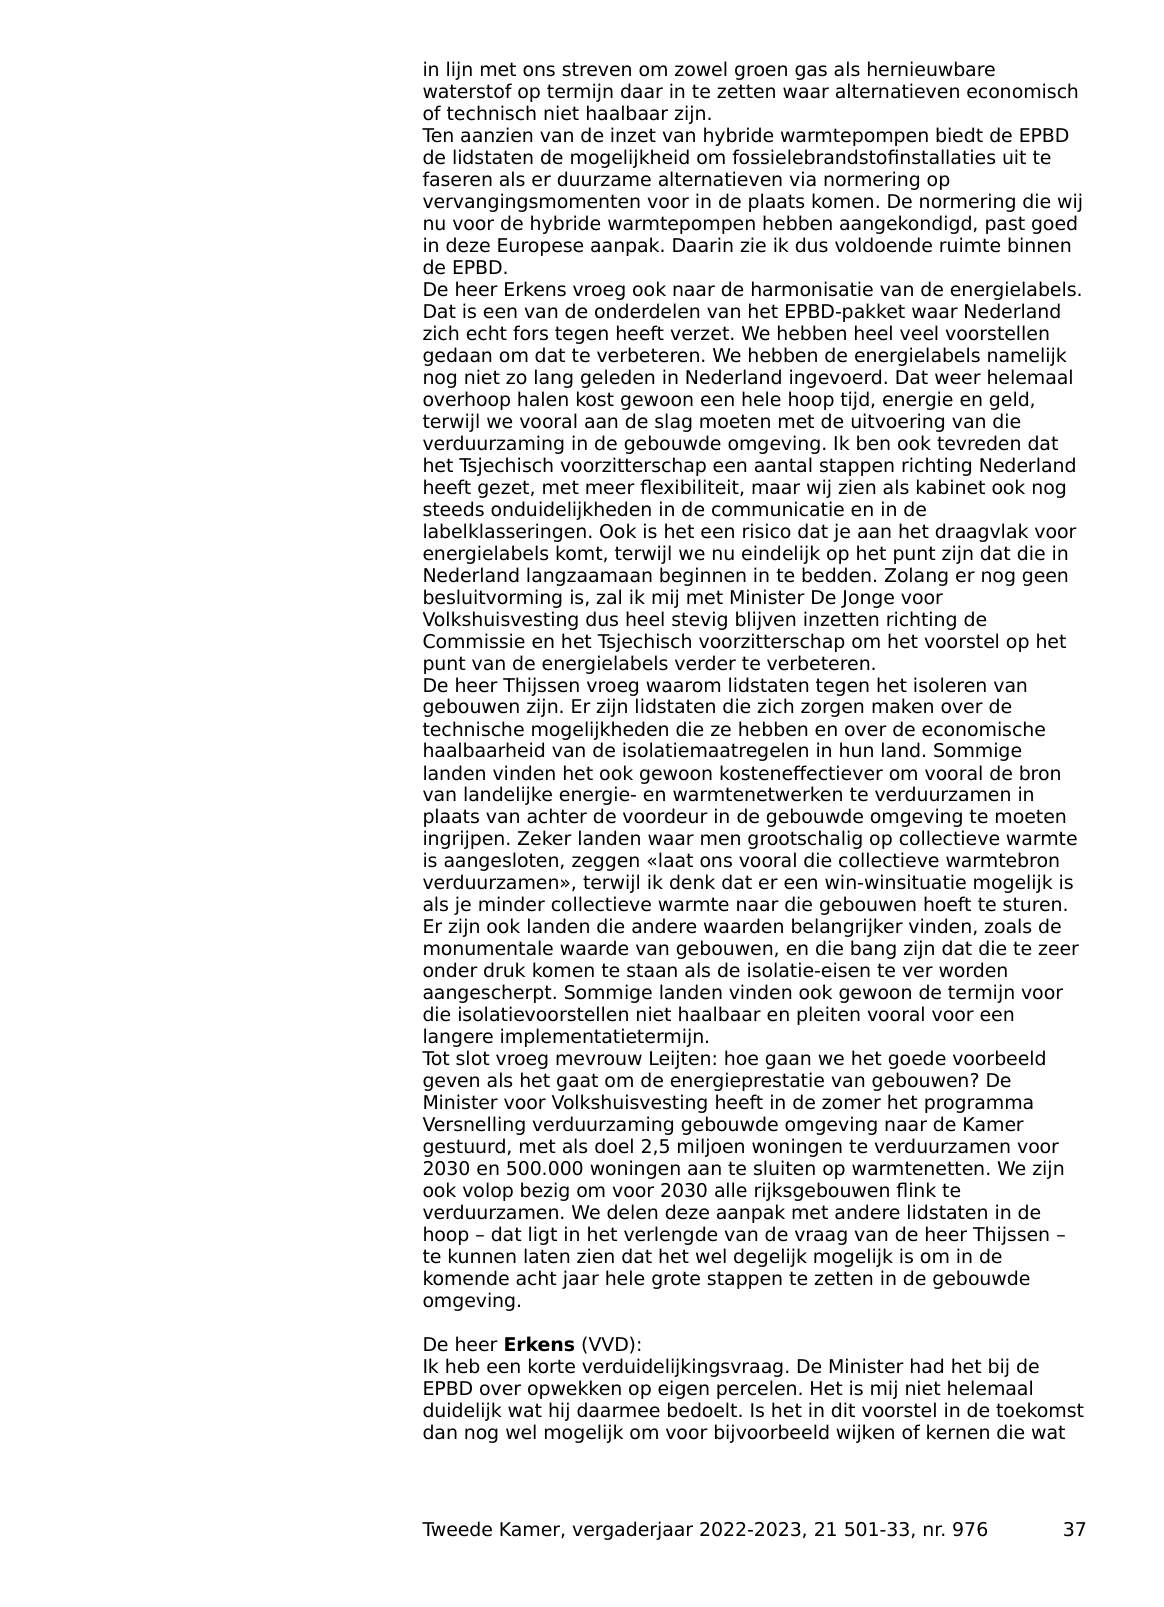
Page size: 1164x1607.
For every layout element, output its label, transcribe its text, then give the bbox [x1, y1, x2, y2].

text De heer Erkens (VVD): [422, 1334, 1087, 1356]
text De heer Thijssen vroeg waarom lidstaten tegen het isoleren van gebouwen zijn. Er zijn lidstaten die zich zorgen maken over de technische mogelijkheden die ze hebben en over de economische haalbaarheid van de isolatiemaatregelen in hun land. Sommige landen vinden het ook gewoon kosteneffectiever om vooral de bron van landelijke energie- en warmtenetwerken te verduurzamen in plaats van achter de voordeur in de gebouwde omgeving te moeten ingrijpen. Zeker landen waar men grootschalig op collectieve warmte is aangesloten, zeggen «laat ons vooral die collectieve warmtebron verduurzamen», terwijl ik denk dat er een win-winsituatie mogelijk is als je minder collectieve warmte naar die gebouwen hoeft te sturen. Er zijn ook landen die andere waarden belangrijker vinden, zoals de monumentale waarde van gebouwen, en die bang zijn dat die te zeer onder druk komen te staan als de isolatie-eisen te ver worden aangescherpt. Sommige landen vinden ook gewoon de termijn voor die isolatievoorstellen niet haalbaar en pleiten vooral voor een langere implementatietermijn. [422, 674, 1087, 1048]
text Ik heb een korte verduidelijkingsvraag. De Minister had het bij de EPBD over opwekken op eigen percelen. Het is mij niet helemaal duidelijk wat hij daarmee bedoelt. Is het in dit voorstel in de toekomst dan nog wel mogelijk om voor bijvoorbeeld wijken of kernen die wat [422, 1356, 1087, 1444]
text Ten aanzien van de inzet van hybride warmtepompen biedt de EPBD de lidstaten de mogelijkheid om fossielebrandstofinstallaties uit te faseren als er duurzame alternatieven via normering op vervangingsmomenten voor in de plaats komen. De normering die wij nu voor de hybride warmtepompen hebben aangekondigd, past goed in deze Europese aanpak. Daarin zie ik dus voldoende ruimte binnen de EPBD. [422, 125, 1087, 279]
text in lijn met ons streven om zowel groen gas als hernieuwbare waterstof op termijn daar in te zetten waar alternatieven economisch of technisch niet haalbaar zijn. [422, 59, 1087, 125]
text Tot slot vroeg mevrouw Leijten: hoe gaan we het goede voorbeeld geven als het gaat om de energieprestatie van gebouwen? De Minister voor Volkshuisvesting heeft in de zomer het programma Versnelling verduurzaming gebouwde omgeving naar de Kamer gestuurd, met als doel 2,5 miljoen woningen te verduurzamen voor 2030 en 500.000 woningen aan te sluiten op warmtenetten. We zijn ook volop bezig om voor 2030 alle rijksgebouwen flink te verduurzamen. We delen deze aanpak met andere lidstaten in de hoop – dat ligt in het verlengde van de vraag van de heer Thijssen – te kunnen laten zien dat het wel degelijk mogelijk is om in de komende acht jaar hele grote stappen te zetten in de gebouwde omgeving. [422, 1048, 1087, 1312]
text De heer Erkens vroeg ook naar de harmonisatie van de energielabels. Dat is een van de onderdelen van het EPBD-pakket waar Nederland zich echt fors tegen heeft verzet. We hebben heel veel voorstellen gedaan om dat te verbeteren. We hebben de energielabels namelijk nog niet zo lang geleden in Nederland ingevoerd. Dat weer helemaal overhoop halen kost gewoon een hele hoop tijd, energie en geld, terwijl we vooral aan de slag moeten met de uitvoering van die verduurzaming in de gebouwde omgeving. Ik ben ook tevreden dat het Tsjechisch voorzitterschap een aantal stappen richting Nederland heeft gezet, met meer flexibiliteit, maar wij zien als kabinet ook nog steeds onduidelijkheden in de communicatie en in de labelklasseringen. Ook is het een risico dat je aan het draagvlak voor energielabels komt, terwijl we nu eindelijk op het punt zijn dat die in Nederland langzaamaan beginnen in te bedden. Zolang er nog geen besluitvorming is, zal ik mij met Minister De Jonge voor Volkshuisvesting dus heel stevig blijven inzetten richting de Commissie en het Tsjechisch voorzitterschap om het voorstel op het punt van de energielabels verder te verbeteren. [422, 279, 1087, 674]
